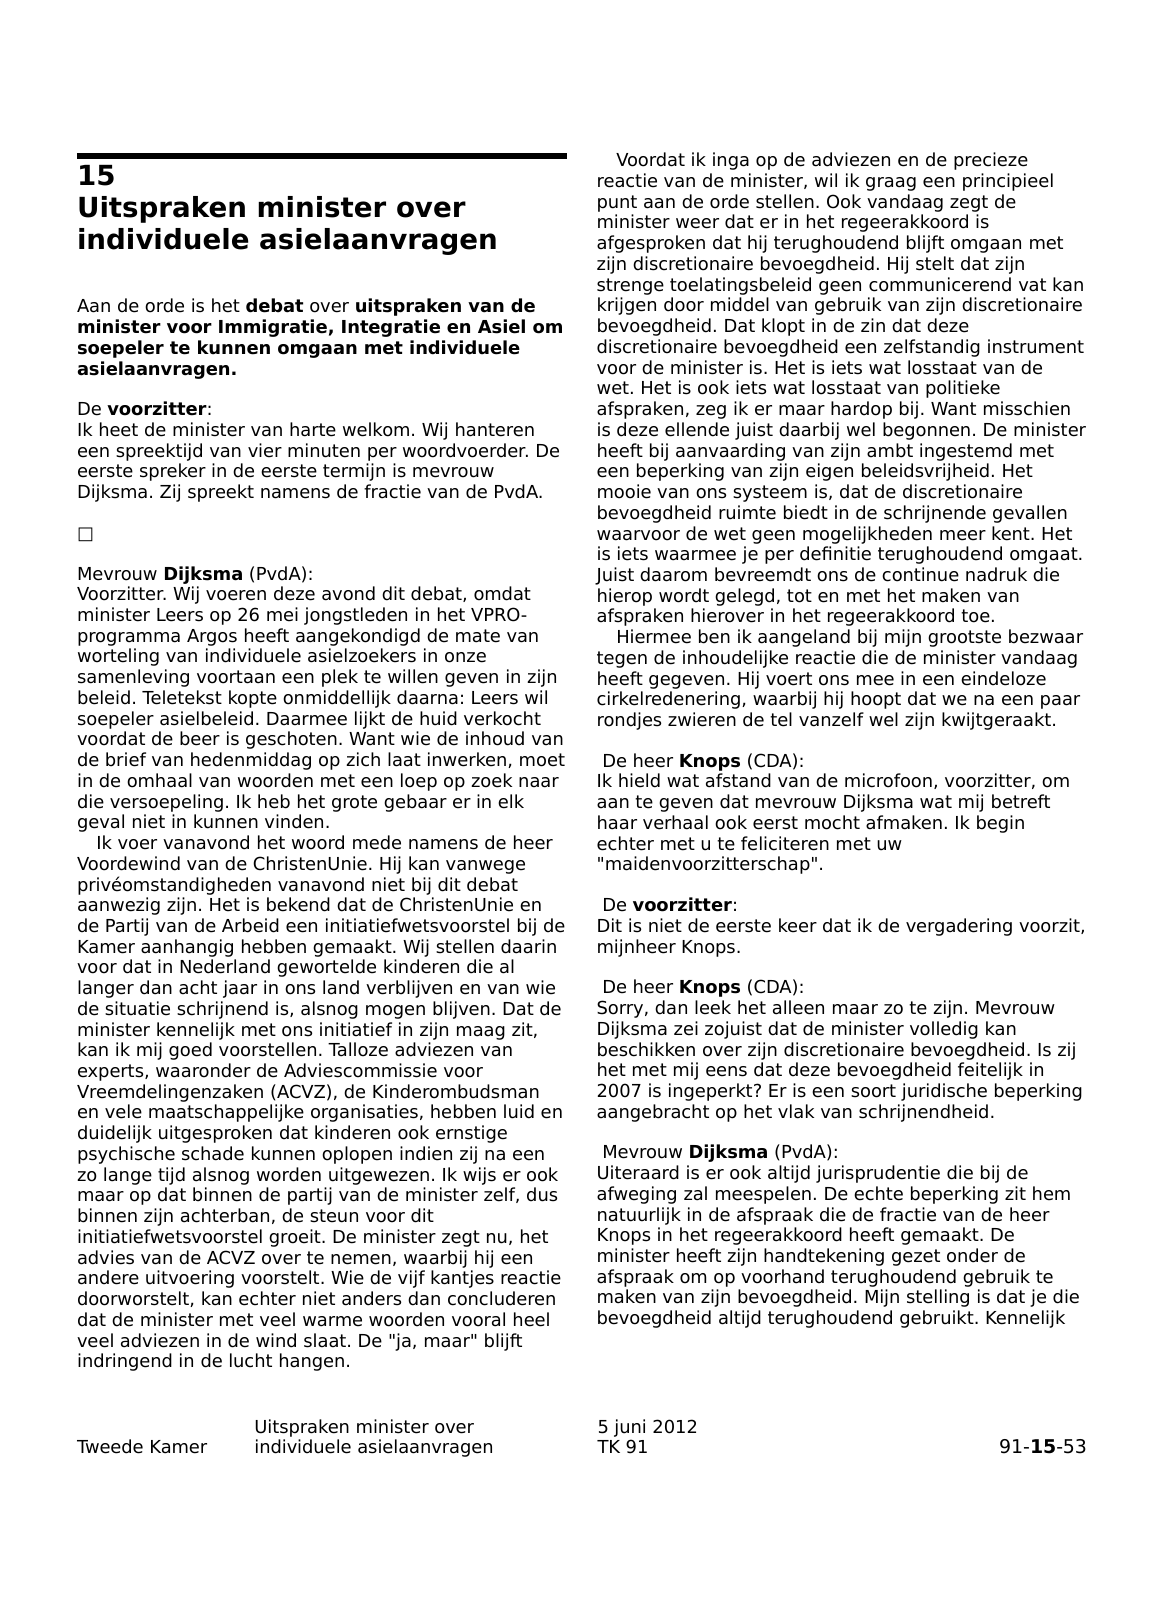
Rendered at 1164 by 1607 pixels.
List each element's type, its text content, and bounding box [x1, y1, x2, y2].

text De heer Knops (CDA): [596, 977, 1087, 998]
text Voordat ik inga op de adviezen en de precieze reactie van de minister, wil ik graag een principieel punt aan de orde stellen. Ook vandaag zegt de minister weer dat er in het regeerakkoord is afgesproken dat hij terughoudend blijft omgaan met zijn discretionaire bevoegdheid. Hij stelt dat zijn strenge toelatingsbeleid geen communicerend vat kan krijgen door middel van gebruik van zijn discretionaire bevoegdheid. Dat klopt in de zin dat deze discretionaire bevoegdheid een zelfstandig instrument voor de minister is. Het is iets wat losstaat van de wet. Het is ook iets wat losstaat van politieke afspraken, zeg ik er maar hardop bij. Want misschien is deze ellende juist daarbij wel begonnen. De minister heeft bij aanvaarding van zijn ambt ingestemd met een beperking van zijn eigen beleidsvrijheid. Het mooie van ons systeem is, dat de discretionaire bevoegdheid ruimte biedt in de schrijnende gevallen waarvoor de wet geen mogelijkheden meer kent. Het is iets waarmee je per definitie terughoudend omgaat. Juist daarom bevreemdt ons de continue nadruk die hierop wordt gelegd, tot en met het maken van afspraken hierover in het regeerakkoord toe. [596, 150, 1087, 627]
text Sorry, dan leek het alleen maar zo te zijn. Mevrouw Dijksma zei zojuist dat de minister volledig kan beschikken over zijn discretionaire bevoegdheid. Is zij het met mij eens dat deze bevoegdheid feitelijk in 2007 is ingeperkt? Er is een soort juridische beperking aangebracht op het vlak van schrijnendheid. [596, 998, 1087, 1122]
text Ik voer vanavond het woord mede namens de heer Voordewind van de ChristenUnie. Hij kan vanwege privéomstandigheden vanavond niet bij dit debat aanwezig zijn. Het is bekend dat de ChristenUnie en de Partij van de Arbeid een initiatiefwetsvoorstel bij de Kamer aanhangig hebben gemaakt. Wij stellen daarin voor dat in Nederland gewortelde kinderen die al langer dan acht jaar in ons land verblijven en van wie de situatie schrijnend is, alsnog mogen blijven. Dat de minister kennelijk met ons initiatief in zijn maag zit, kan ik mij goed voorstellen. Talloze adviezen van experts, waaronder de Adviescommissie voor Vreemdelingenzaken (ACVZ), de Kinderombudsman en vele maatschappelijke organisaties, hebben luid en duidelijk uitgesproken dat kinderen ook ernstige psychische schade kunnen oplopen indien zij na een zo lange tijd alsnog worden uitgewezen. Ik wijs er ook maar op dat binnen de partij van de minister zelf, dus binnen zijn achterban, de steun voor dit initiatiefwetsvoorstel groeit. De minister zegt nu, het advies van de ACVZ over te nemen, waarbij hij een andere uitvoering voorstelt. Wie de vijf kantjes reactie doorworstelt, kan echter niet anders dan concluderen dat de minister met veel warme woorden vooral heel veel adviezen in de wind slaat. De "ja, maar" blijft indringend in de lucht hangen. [77, 833, 567, 1372]
text Voorzitter. Wij voeren deze avond dit debat, omdat minister Leers op 26 mei jongstleden in het VPRO-programma Argos heeft aangekondigd de mate van worteling van individuele asielzoekers in onze samenleving voortaan een plek te willen geven in zijn beleid. Teletekst kopte onmiddellijk daarna: Leers wil soepeler asielbeleid. Daarmee lijkt de huid verkocht voordat de beer is geschoten. Want wie de inhoud van de brief van hedenmiddag op zich laat inwerken, moet in de omhaal van woorden met een loep op zoek naar die versoepeling. Ik heb het grote gebaar er in elk geval niet in kunnen vinden. [77, 584, 567, 833]
text Uiteraard is er ook altijd jurisprudentie die bij de afweging zal meespelen. De echte beperking zit hem natuurlijk in de afspraak die de fractie van de heer Knops in het regeerakkoord heeft gemaakt. De minister heeft zijn handtekening gezet onder de afspraak om op voorhand terughoudend gebruik te maken van zijn bevoegdheid. Mijn stelling is dat je die bevoegdheid altijd terughoudend gebruikt. Kennelijk [596, 1163, 1087, 1329]
text Ik hield wat afstand van de microfoon, voorzitter, om aan te geven dat mevrouw Dijksma wat mij betreft haar verhaal ook eerst mocht afmaken. Ik begin echter met u te feliciteren met uw "maidenvoorzitterschap". [596, 771, 1087, 875]
text De voorzitter: [77, 399, 567, 420]
text Aan de orde is het debat over uitspraken van de minister voor Immigratie, Integratie en Asiel om soepeler te kunnen omgaan met individuele asielaanvragen. [77, 296, 567, 379]
text Dit is niet de eerste keer dat ik de vergadering voorzit, mijnheer Knops. [596, 916, 1087, 957]
text □ [77, 523, 567, 543]
text Ik heet de minister van harte welkom. Wij hanteren een spreektijd van vier minuten per woordvoerder. De eerste spreker in de eerste termijn is mevrouw Dijksma. Zij spreekt namens de fractie van de PvdA. [77, 420, 567, 503]
text Hiermee ben ik aangeland bij mijn grootste bezwaar tegen de inhoudelijke reactie die de minister vandaag heeft gegeven. Hij voert ons mee in een eindeloze cirkelredenering, waarbij hij hoopt dat we na een paar rondjes zwieren de tel vanzelf wel zijn kwijtgeraakt. [596, 627, 1087, 731]
text Mevrouw Dijksma (PvdA): [596, 1142, 1087, 1163]
title 15 Uitspraken minister over individuele asielaanvragen [77, 159, 567, 256]
text De heer Knops (CDA): [596, 751, 1087, 771]
text Mevrouw Dijksma (PvdA): [77, 563, 567, 584]
text De voorzitter: [596, 895, 1087, 916]
